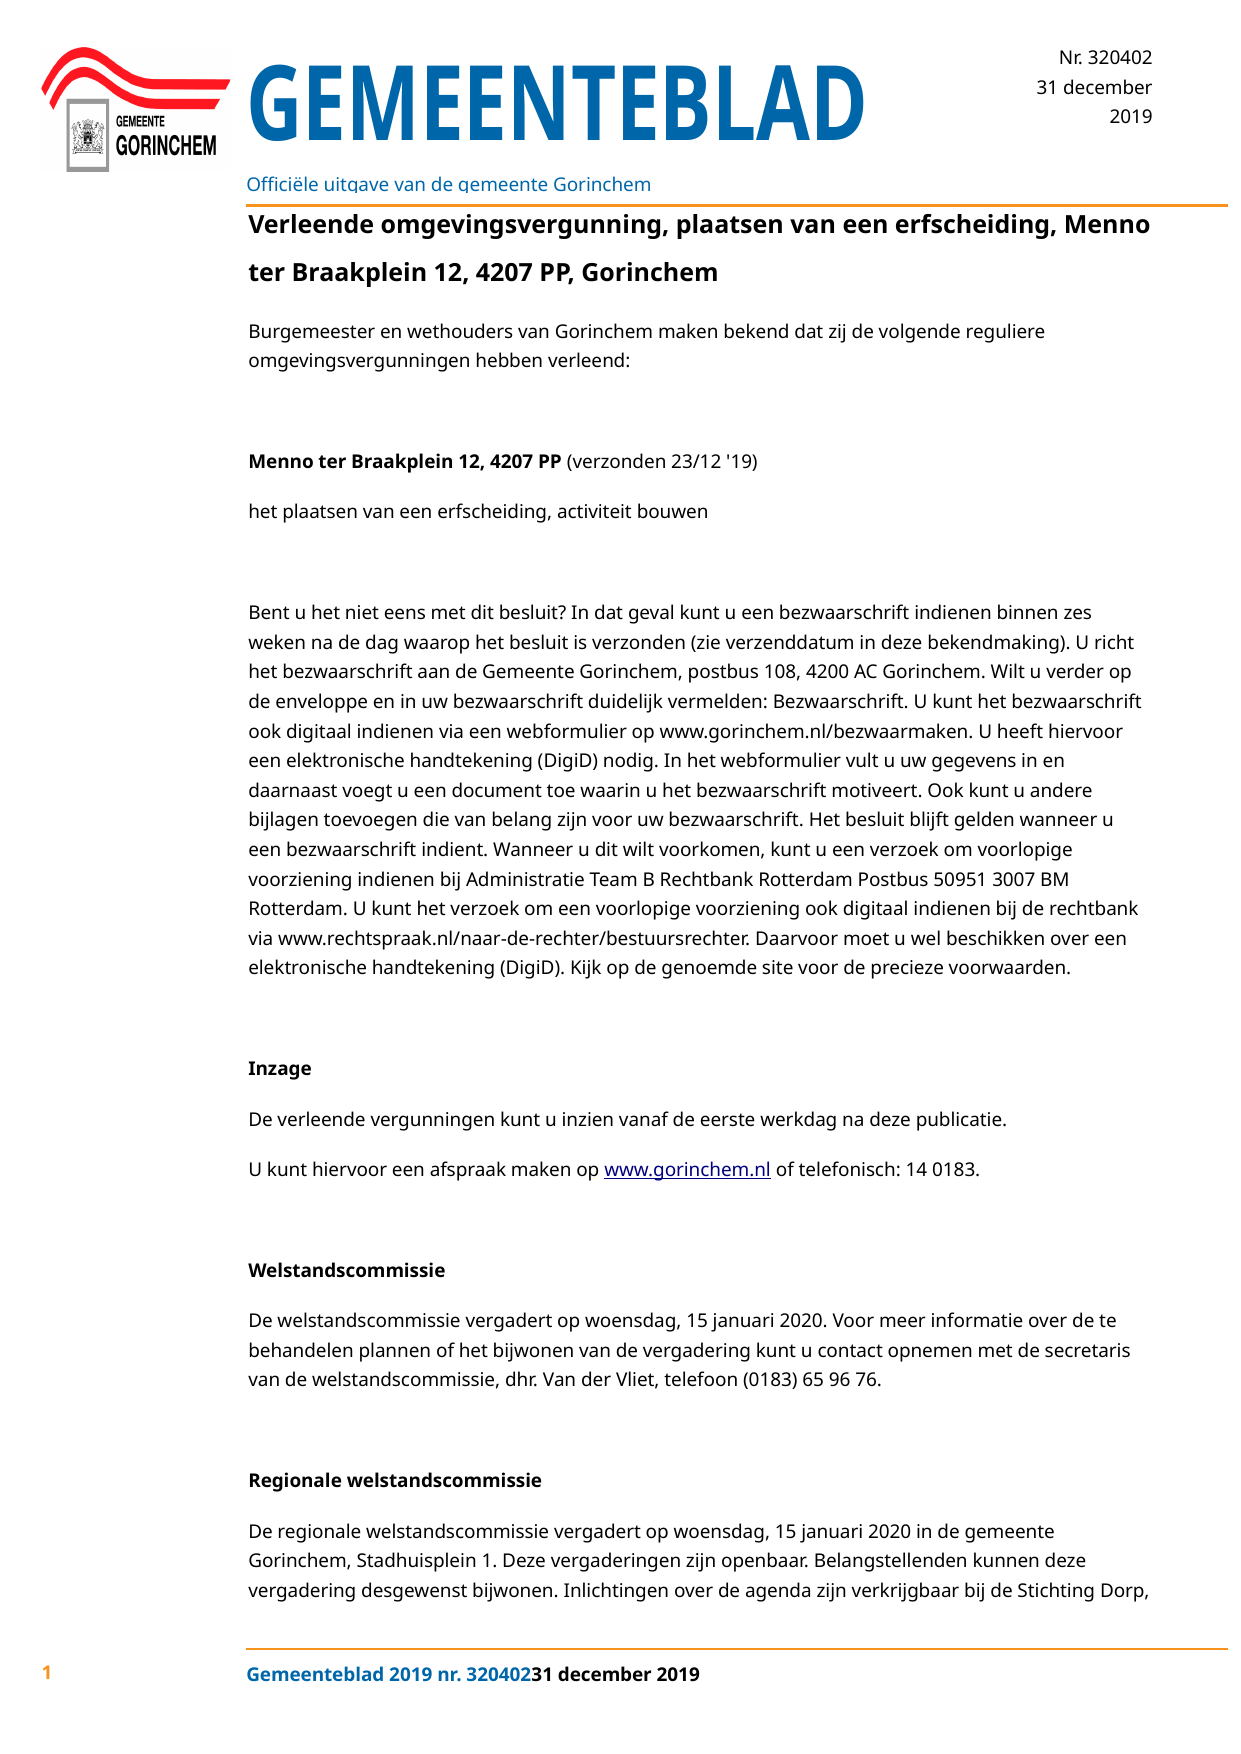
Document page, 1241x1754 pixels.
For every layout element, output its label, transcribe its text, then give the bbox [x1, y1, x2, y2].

text Verleende omgevingsvergunning, plaatsen van een erfscheiding, Menno ter Braakplein 12, 4207 PP, Gorinchem [248, 207, 1152, 288]
text Bent u het niet eens met dit besluit? In dat geval kunt u een bezwaarschrift indienen binnen zes weken na de dag waarop het besluit is verzonden (zie verzenddatum in deze bekendmaking). U richt het bezwaarschrift aan de Gemeente Gorinchem, postbus 108, 4200 AC Gorinchem. Wilt u verder op de enveloppe en in uw bezwaarschrift duidelijk vermelden: Bezwaarschrift. U kunt het bezwaarschrift ook digitaal indienen via een webformulier op www.gorinchem.nl/bezwaarmaken. U heeft hiervoor een elektronische handtekening (DigiD) nodig. In het webformulier vult u uw gegevens in en daarnaast voegt u een document toe waarin u het bezwaarschrift motiveert. Ook kunt u andere bijlagen toevoegen die van belang zijn voor uw bezwaarschrift. Het besluit blijft gelden wanneer u een bezwaarschrift indient. Wanneer u dit wilt voorkomen, kunt u een verzoek om voorlopige voorziening indienen bij Administratie Team B Rechtbank Rotterdam Postbus 50951 3007 BM Rotterdam. U kunt het verzoek om een voorlopige voorziening ook digitaal indienen bij de rechtbank via www.rechtspraak.nl/naar-de-rechter/bestuursrechter. Daarvoor moet u wel beschikken over een elektronische handtekening (DigiD). Kijk op de genoemde site voor de precieze voorwaarden. [248, 599, 1152, 980]
text Inzage [248, 1055, 1152, 1081]
text De regionale welstandscommissie vergadert op woensdag, 15 januari 2020 in de gemeente Gorinchem, Stadhuisplein 1. Deze vergaderingen zijn openbaar. Belangstellenden kunnen deze vergadering desgewenst bijwonen. Inlichtingen over de agenda zijn verkrijgbaar bij de Stichting Dorp, [248, 1518, 1152, 1603]
text Burgemeester en wethouders van Gorinchem maken bekend dat zij de volgende reguliere omgevingsvergunningen hebben verleend: [248, 318, 1152, 373]
text het plaatsen van een erfscheiding, activiteit bouwen [248, 499, 1152, 524]
text U kunt hiervoor een afspraak maken op www.gorinchem.nl of telefonisch: 14 0183. [248, 1156, 1152, 1182]
picture [41, 47, 231, 172]
text Regionale welstandscommissie [248, 1467, 1152, 1493]
text De welstandscommissie vergadert op woensdag, 15 januari 2020. Voor meer informatie over de te behandelen plannen of het bijwonen van de vergadering kunt u contact opnemen met de secretaris van de welstandscommissie, dhr. Van der Vliet, telefoon (0183) 65 96 76. [248, 1307, 1152, 1392]
text De verleende vergunningen kunt u inzien vanaf de eerste werkdag na deze publicatie. [248, 1106, 1152, 1132]
text Menno ter Braakplein 12, 4207 PP (verzonden 23/12 '19) [248, 448, 1152, 474]
text Welstandscommissie [248, 1257, 1152, 1283]
